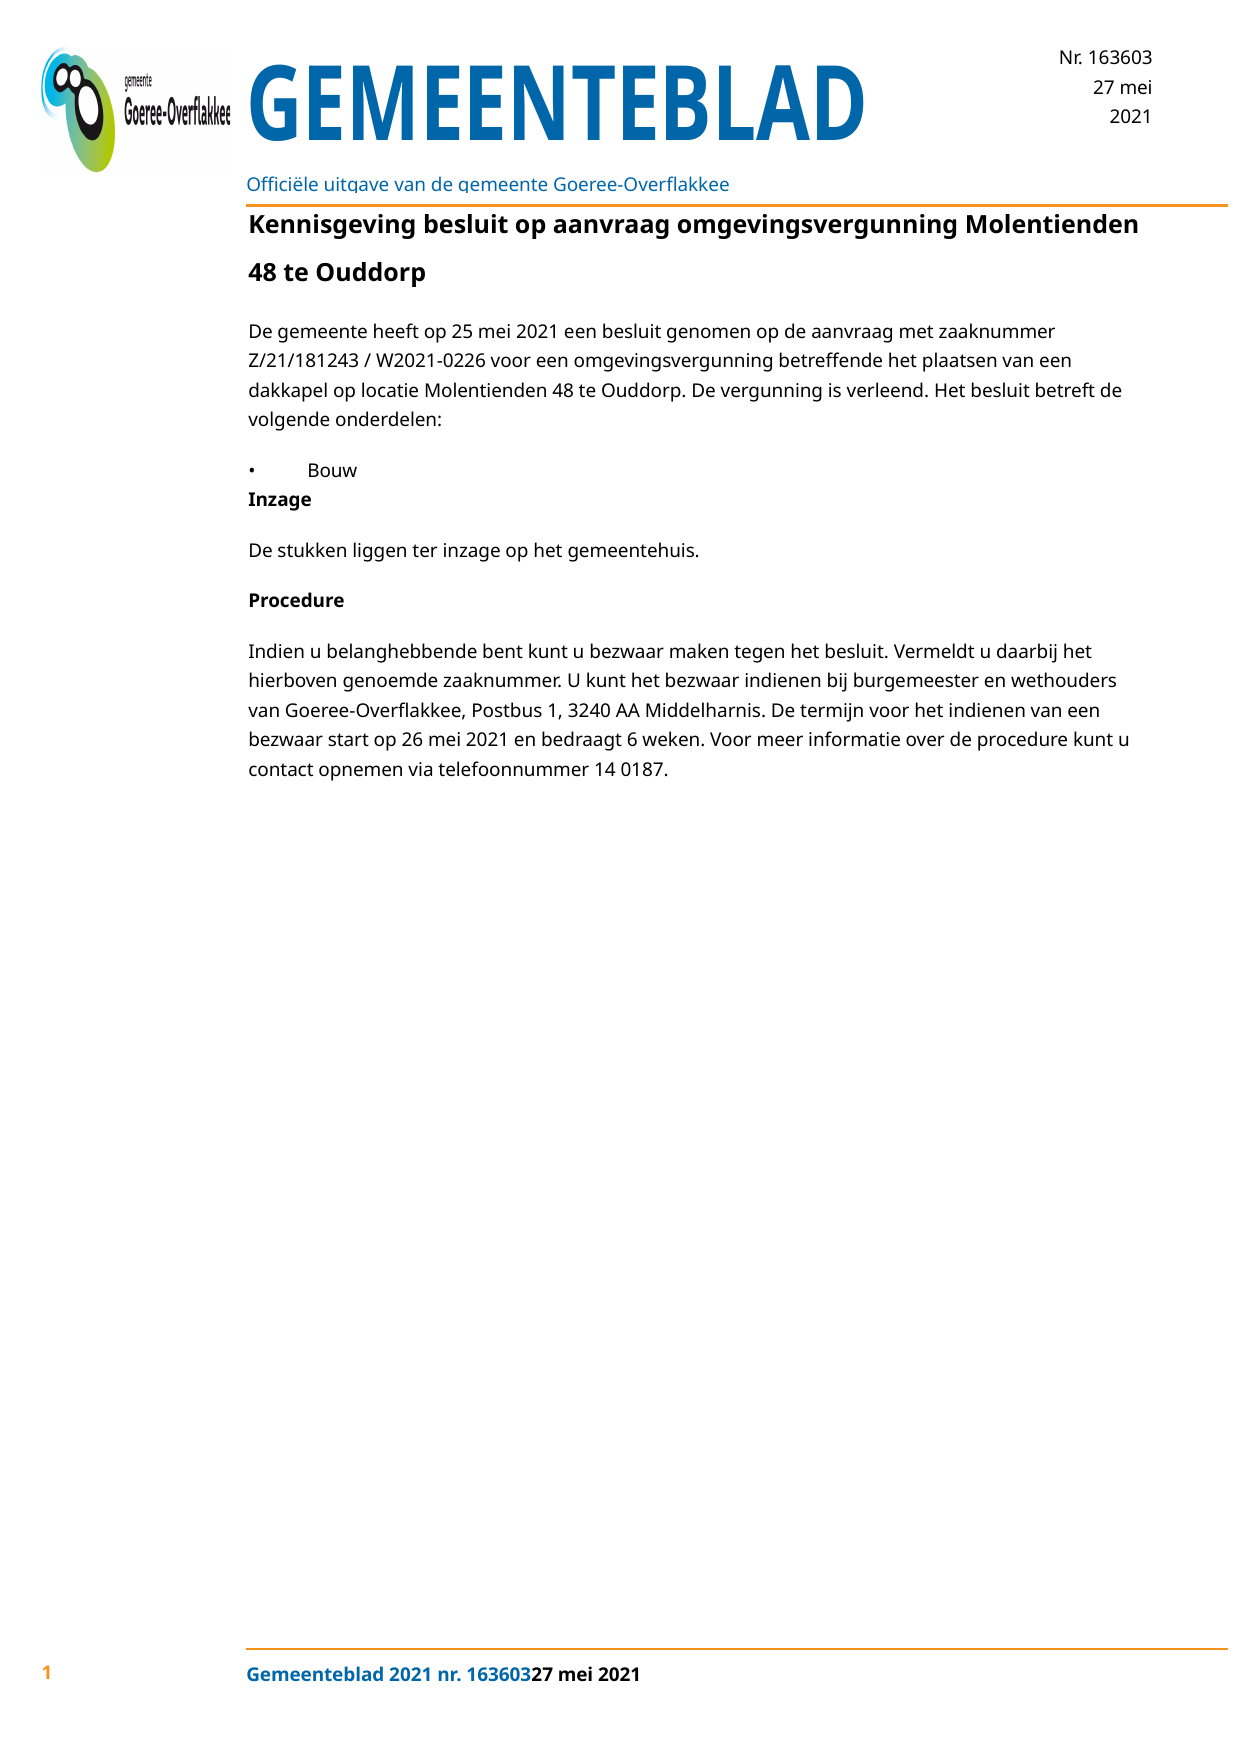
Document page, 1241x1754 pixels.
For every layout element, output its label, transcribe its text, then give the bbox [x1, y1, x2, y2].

text De gemeente heeft op 25 mei 2021 een besluit genomen op de aanvraag met zaaknummer Z/21/181243 / W2021-0226 voor een omgevingsvergunning betreffende het plaatsen van een dakkapel op locatie Molentienden 48 te Ouddorp. De vergunning is verleend. Het besluit betreft de volgende onderdelen: [248, 318, 1152, 432]
list Bouw [248, 457, 1152, 483]
text Procedure [248, 587, 1152, 613]
text Indien u belanghebbende bent kunt u bezwaar maken tegen het besluit. Vermeldt u daarbij het hierboven genoemde zaaknummer. U kunt het bezwaar indienen bij burgemeester en wethouders van Goeree-Overflakkee, Postbus 1, 3240 AA Middelharnis. De termijn voor het indienen van een bezwaar start op 26 mei 2021 en bedraagt 6 weken. Voor meer informatie over de procedure kunt u contact opnemen via telefoonnummer 14 0187. [248, 638, 1152, 782]
text De stukken liggen ter inzage op het gemeentehuis. [248, 537, 1152, 563]
text Kennisgeving besluit op aanvraag omgevingsvergunning Molentienden 48 te Ouddorp [248, 207, 1152, 288]
text Inzage [248, 487, 1152, 512]
picture [41, 47, 231, 172]
